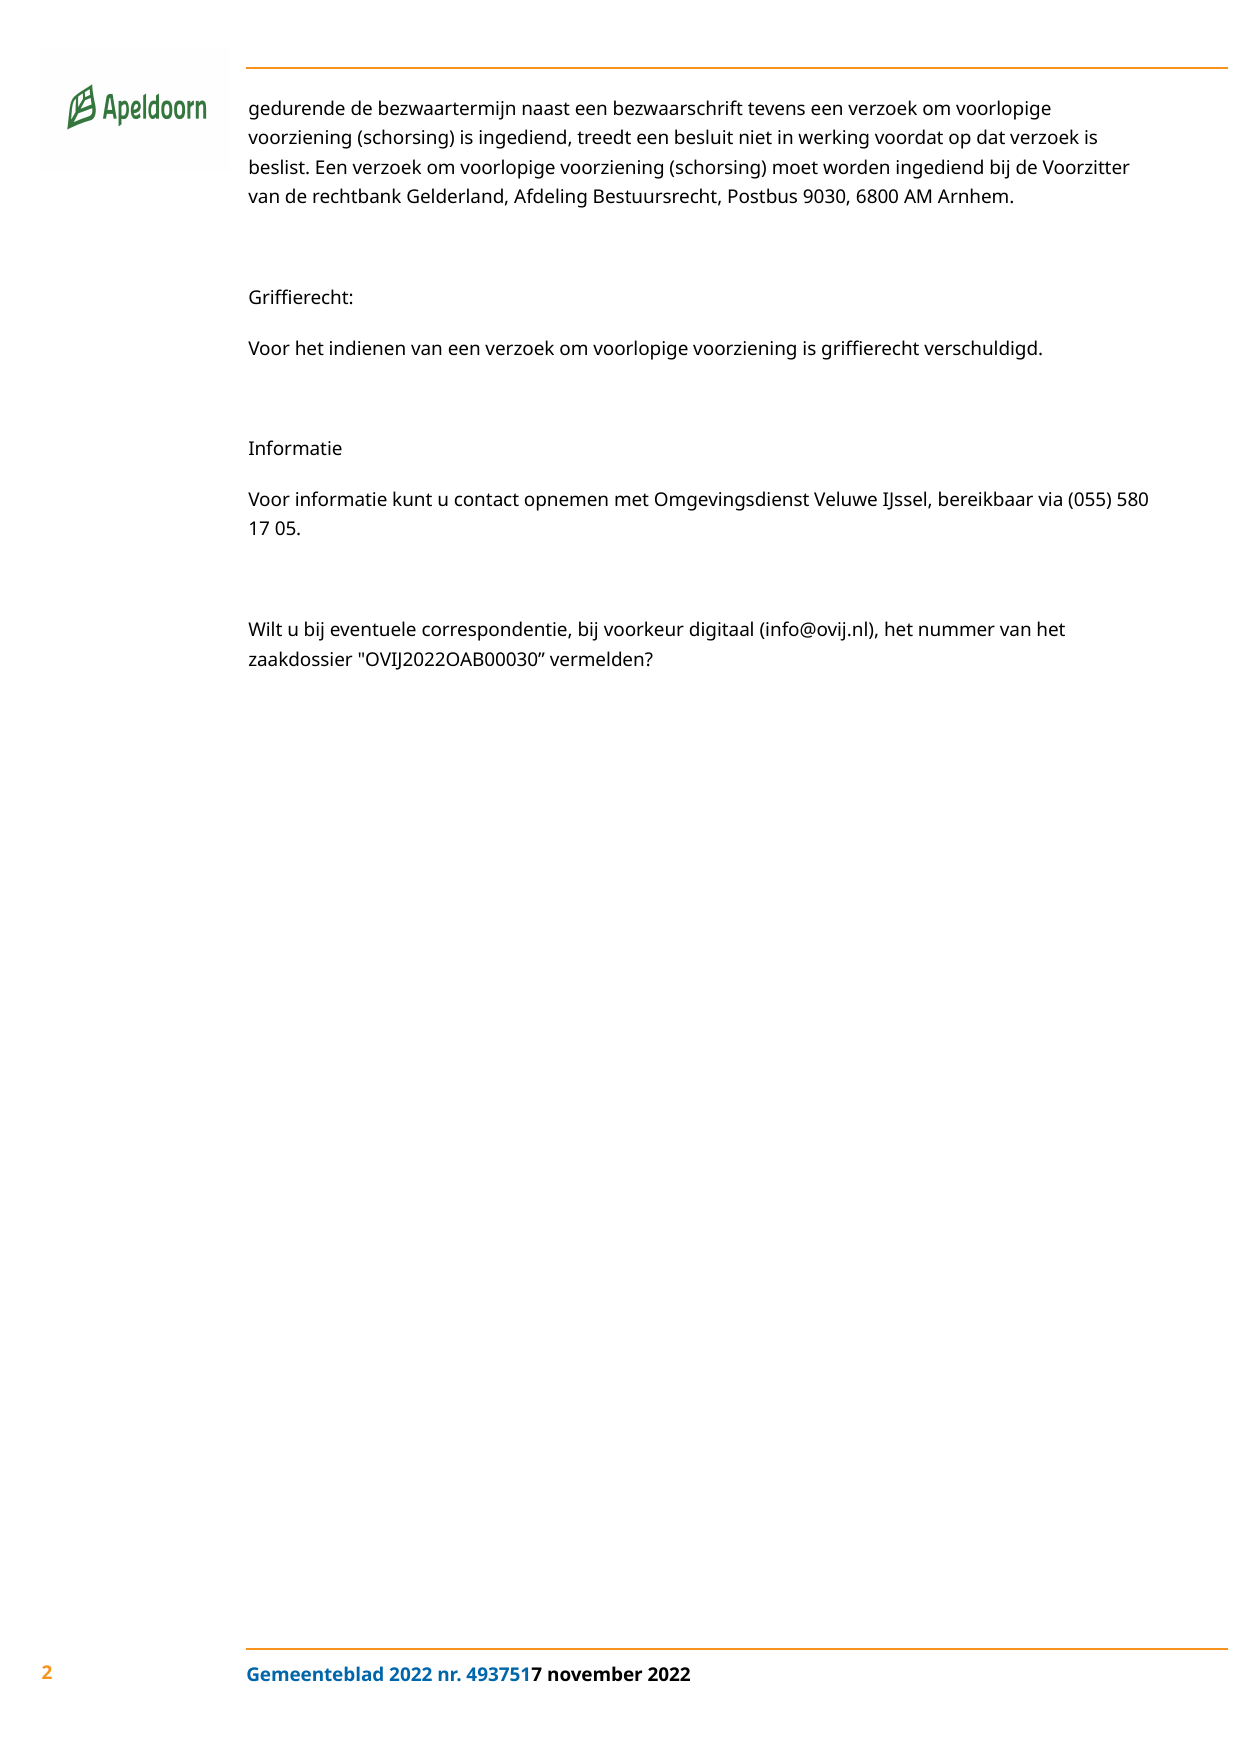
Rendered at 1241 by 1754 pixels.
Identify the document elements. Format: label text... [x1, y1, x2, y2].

text Informatie [248, 436, 1152, 461]
text Voor informatie kunt u contact opnemen met Omgevingsdienst Veluwe IJssel, bereikbaar via (055) 580 17 05. [248, 486, 1152, 541]
text Wilt u bij eventuele correspondentie, bij voorkeur digitaal (info@ovij.nl), het nummer van het zaakdossier "OVIJ2022OAB00030” vermelden? [248, 616, 1152, 672]
text gedurende de bezwaartermijn naast een bezwaarschrift tevens een verzoek om voorlopige voorziening (schorsing) is ingediend, treedt een besluit niet in werking voordat op dat verzoek is beslist. Een verzoek om voorlopige voorziening (schorsing) moet worden ingediend bij de Voorzitter van de rechtbank Gelderland, Afdeling Bestuursrecht, Postbus 9030, 6800 AM Arnhem. [248, 95, 1152, 209]
picture [41, 47, 231, 172]
text Voor het indienen van een verzoek om voorlopige voorziening is griffierecht verschuldigd. [248, 335, 1152, 361]
text Griffierecht: [248, 284, 1152, 310]
